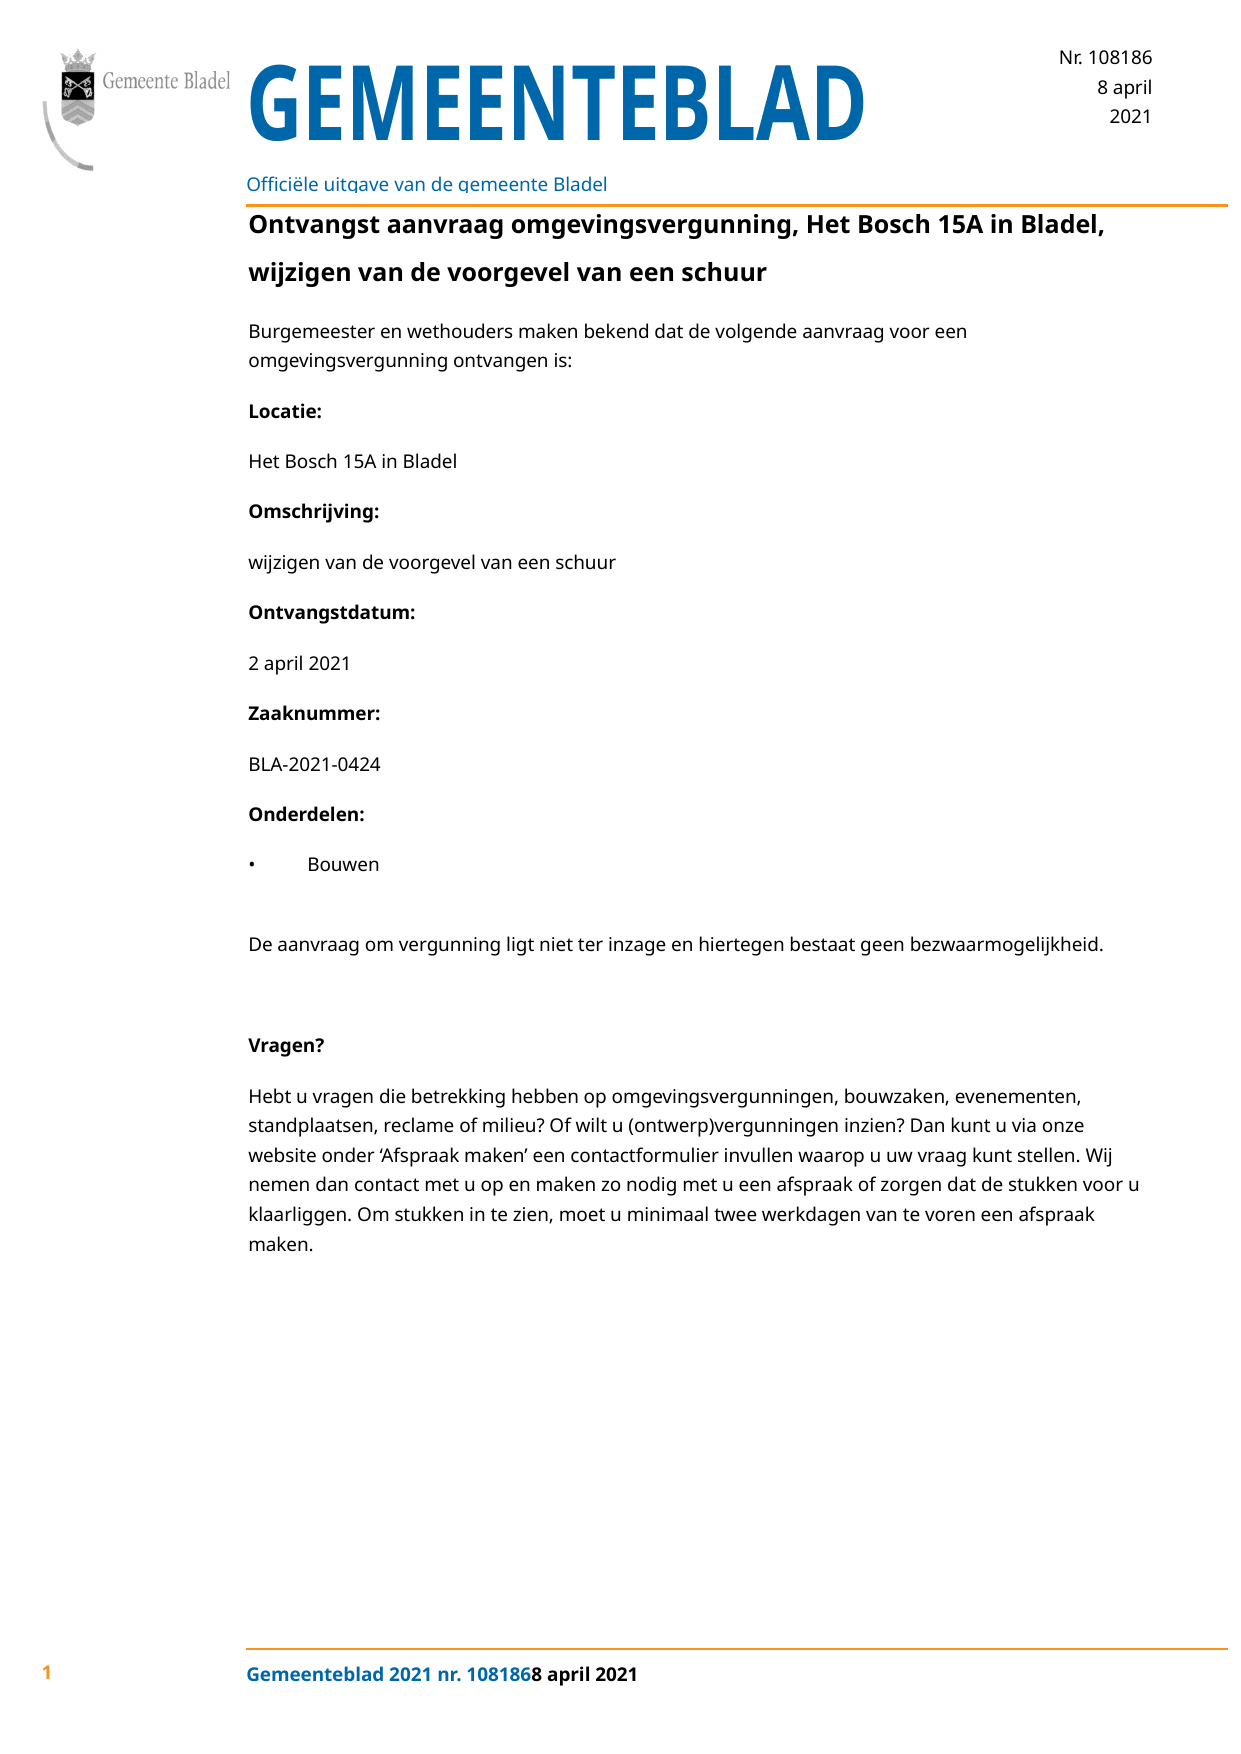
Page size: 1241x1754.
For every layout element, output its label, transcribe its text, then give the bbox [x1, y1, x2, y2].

text Locatie: [248, 398, 1152, 424]
text De aanvraag om vergunning ligt niet ter inzage en hiertegen bestaat geen bezwaarmogelijkheid. [248, 932, 1152, 957]
text Vragen? [248, 1032, 1152, 1058]
text Hebt u vragen die betrekking hebben op omgevingsvergunningen, bouwzaken, evenementen, standplaatsen, reclame of milieu? Of wilt u (ontwerp)vergunningen inzien? Dan kunt u via onze website onder ‘Afspraak maken’ een contactformulier invullen waarop u uw vraag kunt stellen. Wij nemen dan contact met u op en maken zo nodig met u een afspraak of zorgen dat de stukken voor u klaarliggen. Om stukken in te zien, moet u minimaal twee werkdagen van te voren een afspraak maken. [248, 1083, 1152, 1257]
text wijzigen van de voorgevel van een schuur [248, 549, 1152, 575]
text Zaaknummer: [248, 700, 1152, 726]
text Ontvangstdatum: [248, 599, 1152, 625]
text Omschrijving: [248, 499, 1152, 524]
text Het Bosch 15A in Bladel [248, 448, 1152, 474]
text BLA-2021-0424 [248, 751, 1152, 777]
text 2 april 2021 [248, 650, 1152, 676]
text Ontvangst aanvraag omgevingsvergunning, Het Bosch 15A in Bladel, wijzigen van de voorgevel van een schuur [248, 207, 1152, 288]
text Burgemeester en wethouders maken bekend dat de volgende aanvraag voor een omgevingsvergunning ontvangen is: [248, 318, 1152, 373]
text Onderdelen: [248, 801, 1152, 827]
picture [41, 47, 231, 172]
list Bouwen [248, 852, 1152, 877]
